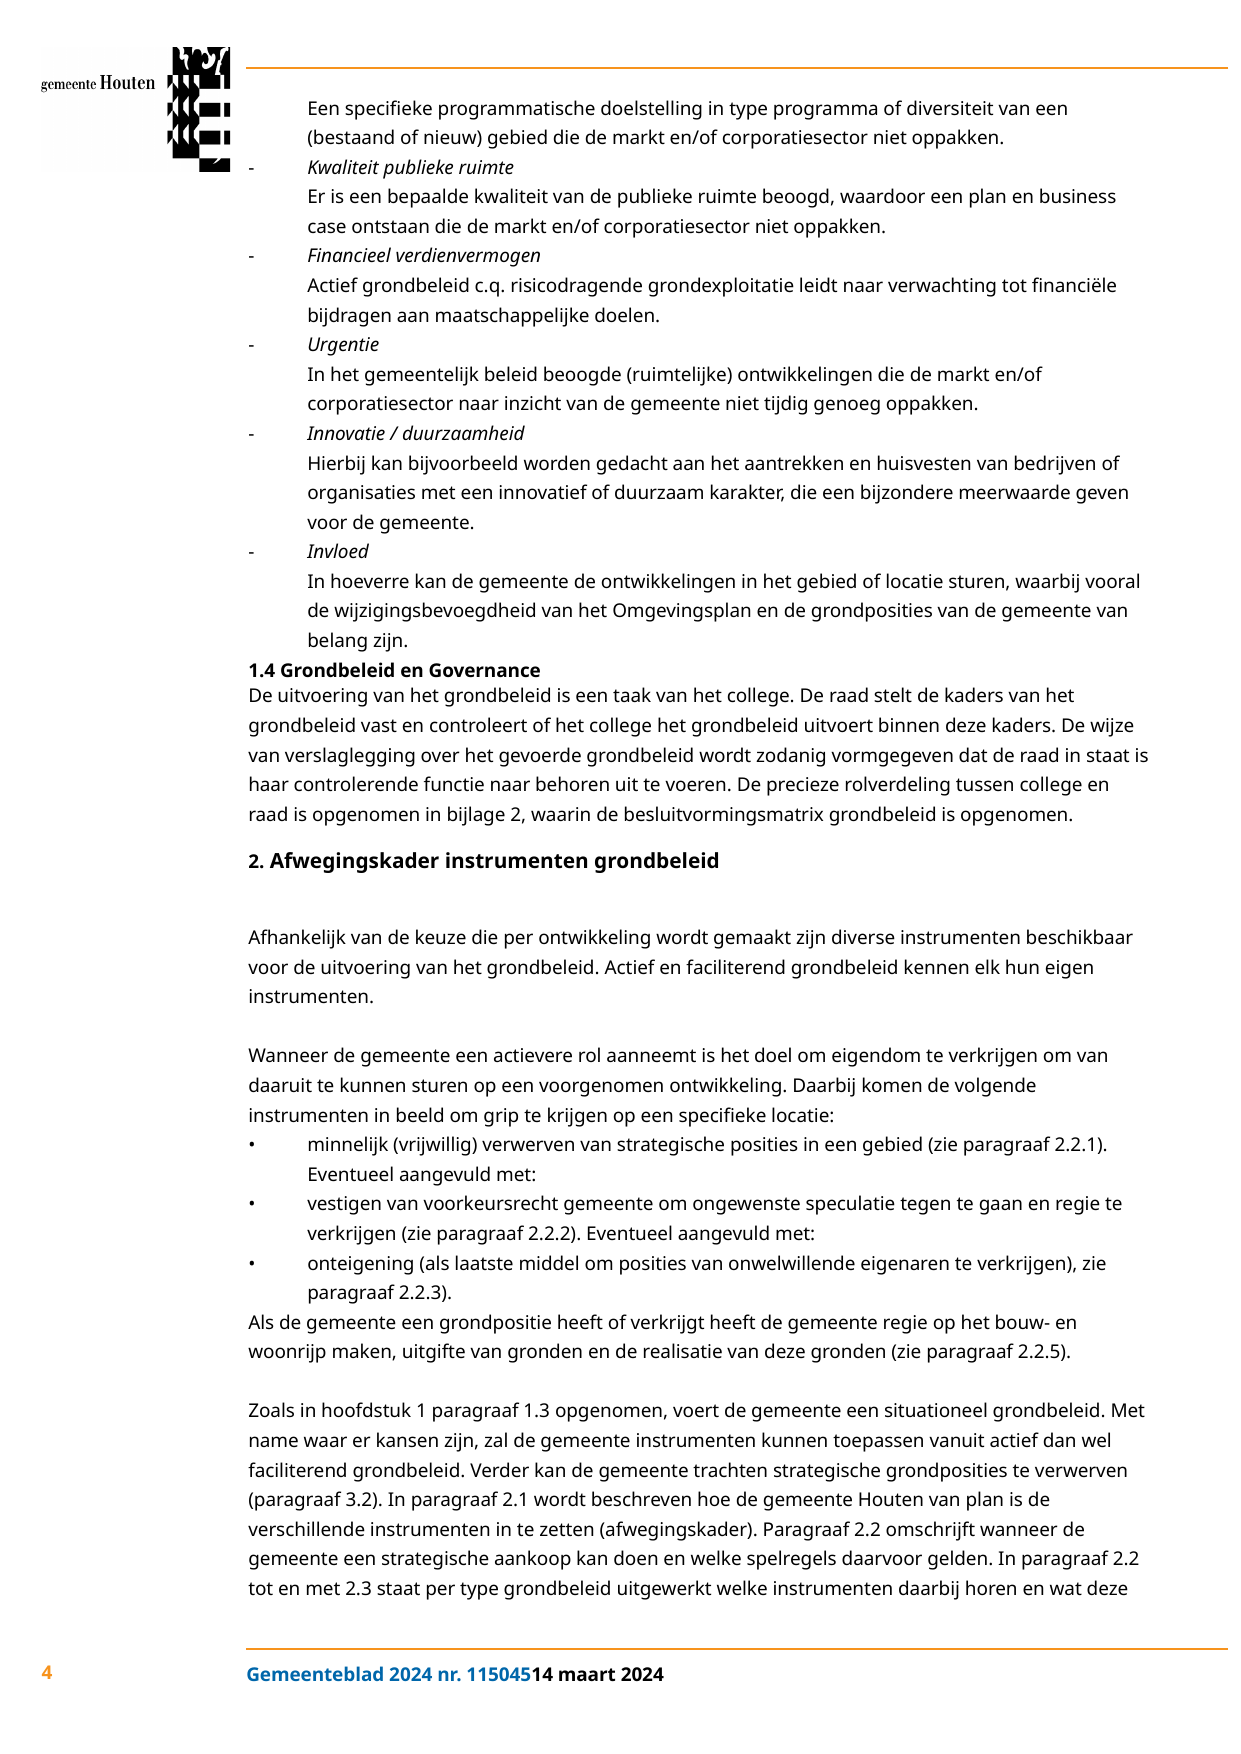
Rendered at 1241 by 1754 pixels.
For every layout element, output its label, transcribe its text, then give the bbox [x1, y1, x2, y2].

list In hoeverre kan de gemeente de ontwikkelingen in het gebied of locatie sturen, waarbij vooral de wijzigingsbevoegdheid van het Omgevingsplan en de grondposities van de gemeente van belang zijn. [248, 568, 1152, 653]
list In het gemeentelijk beleid beoogde (ruimtelijke) ontwikkelingen die de markt en/of corporatiesector naar inzicht van de gemeente niet tijdig genoeg oppakken. [248, 361, 1152, 416]
picture [41, 47, 231, 172]
list Invloed [248, 538, 1152, 564]
text Als de gemeente een grondpositie heeft of verkrijgt heeft de gemeente regie op het bouw- en woonrijp maken, uitgifte van gronden en de realisatie van deze gronden (zie paragraaf 2.2.5). [248, 1309, 1152, 1364]
list vestigen van voorkeursrecht gemeente om ongewenste speculatie tegen te gaan en regie te verkrijgen (zie paragraaf 2.2.2). Eventueel aangevuld met: [248, 1191, 1152, 1246]
list Kwaliteit publieke ruimte [248, 154, 1152, 180]
list Actief grondbeleid c.q. risicodragende grondexploitatie leidt naar verwachting tot financiële bijdragen aan maatschappelijke doelen. [248, 272, 1152, 328]
list Urgentie [248, 331, 1152, 357]
text 2. Afwegingskader instrumenten grondbeleid [248, 847, 1152, 875]
list Innovatie / duurzaamheid [248, 420, 1152, 446]
list Hierbij kan bijvoorbeeld worden gedacht aan het aantrekken en huisvesten van bedrijven of organisaties met een innovatief of duurzaam karakter, die een bijzondere meerwaarde geven voor de gemeente. [248, 450, 1152, 535]
list Financieel verdienvermogen [248, 243, 1152, 268]
list onteigening (als laatste middel om posities van onwelwillende eigenaren te verkrijgen), zie paragraaf 2.2.3). [248, 1250, 1152, 1305]
list minnelijk (vrijwillig) verwerven van strategische posities in een gebied (zie paragraaf 2.2.1). Eventueel aangevuld met: [248, 1131, 1152, 1187]
text Zoals in hoofdstuk 1 paragraaf 1.3 opgenomen, voert de gemeente een situationeel grondbeleid. Met name waar er kansen zijn, zal de gemeente instrumenten kunnen toepassen vanuit actief dan wel faciliterend grondbeleid. Verder kan de gemeente trachten strategische grondposities te verwerven (paragraaf 3.2). In paragraaf 2.1 wordt beschreven hoe de gemeente Houten van plan is de verschillende instrumenten in te zetten (afwegingskader). Paragraaf 2.2 omschrijft wanneer de gemeente een strategische aankoop kan doen en welke spelregels daarvoor gelden. In paragraaf 2.2 tot en met 2.3 staat per type grondbeleid uitgewerkt welke instrumenten daarbij horen en wat deze [248, 1398, 1152, 1601]
list Er is een bepaalde kwaliteit van de publieke ruimte beoogd, waardoor een plan en business case ontstaan die de markt en/of corporatiesector niet oppakken. [248, 183, 1152, 239]
text De uitvoering van het grondbeleid is een taak van het college. De raad stelt de kaders van het grondbeleid vast en controleert of het college het grondbeleid uitvoert binnen deze kaders. De wijze van verslaglegging over het gevoerde grondbeleid wordt zodanig vormgegeven dat de raad in staat is haar controlerende functie naar behoren uit te voeren. De precieze rolverdeling tussen college en raad is opgenomen in bijlage 2, waarin de besluitvormingsmatrix grondbeleid is opgenomen. [248, 683, 1152, 827]
text Wanneer de gemeente een actievere rol aanneemt is het doel om eigendom te verkrijgen om van daaruit te kunnen sturen op een voorgenomen ontwikkeling. Daarbij komen de volgende instrumenten in beeld om grip te krijgen op een specifieke locatie: [248, 1043, 1152, 1127]
text Afhankelijk van de keuze die per ontwikkeling wordt gemaakt zijn diverse instrumenten beschikbaar voor de uitvoering van het grondbeleid. Actief en faciliterend grondbeleid kennen elk hun eigen instrumenten. [248, 924, 1152, 1009]
list Een specifieke programmatische doelstelling in type programma of diversiteit van een (bestaand of nieuw) gebied die de markt en/of corporatiesector niet oppakken. [248, 95, 1152, 150]
text 1.4 Grondbeleid en Governance [248, 657, 1152, 683]
